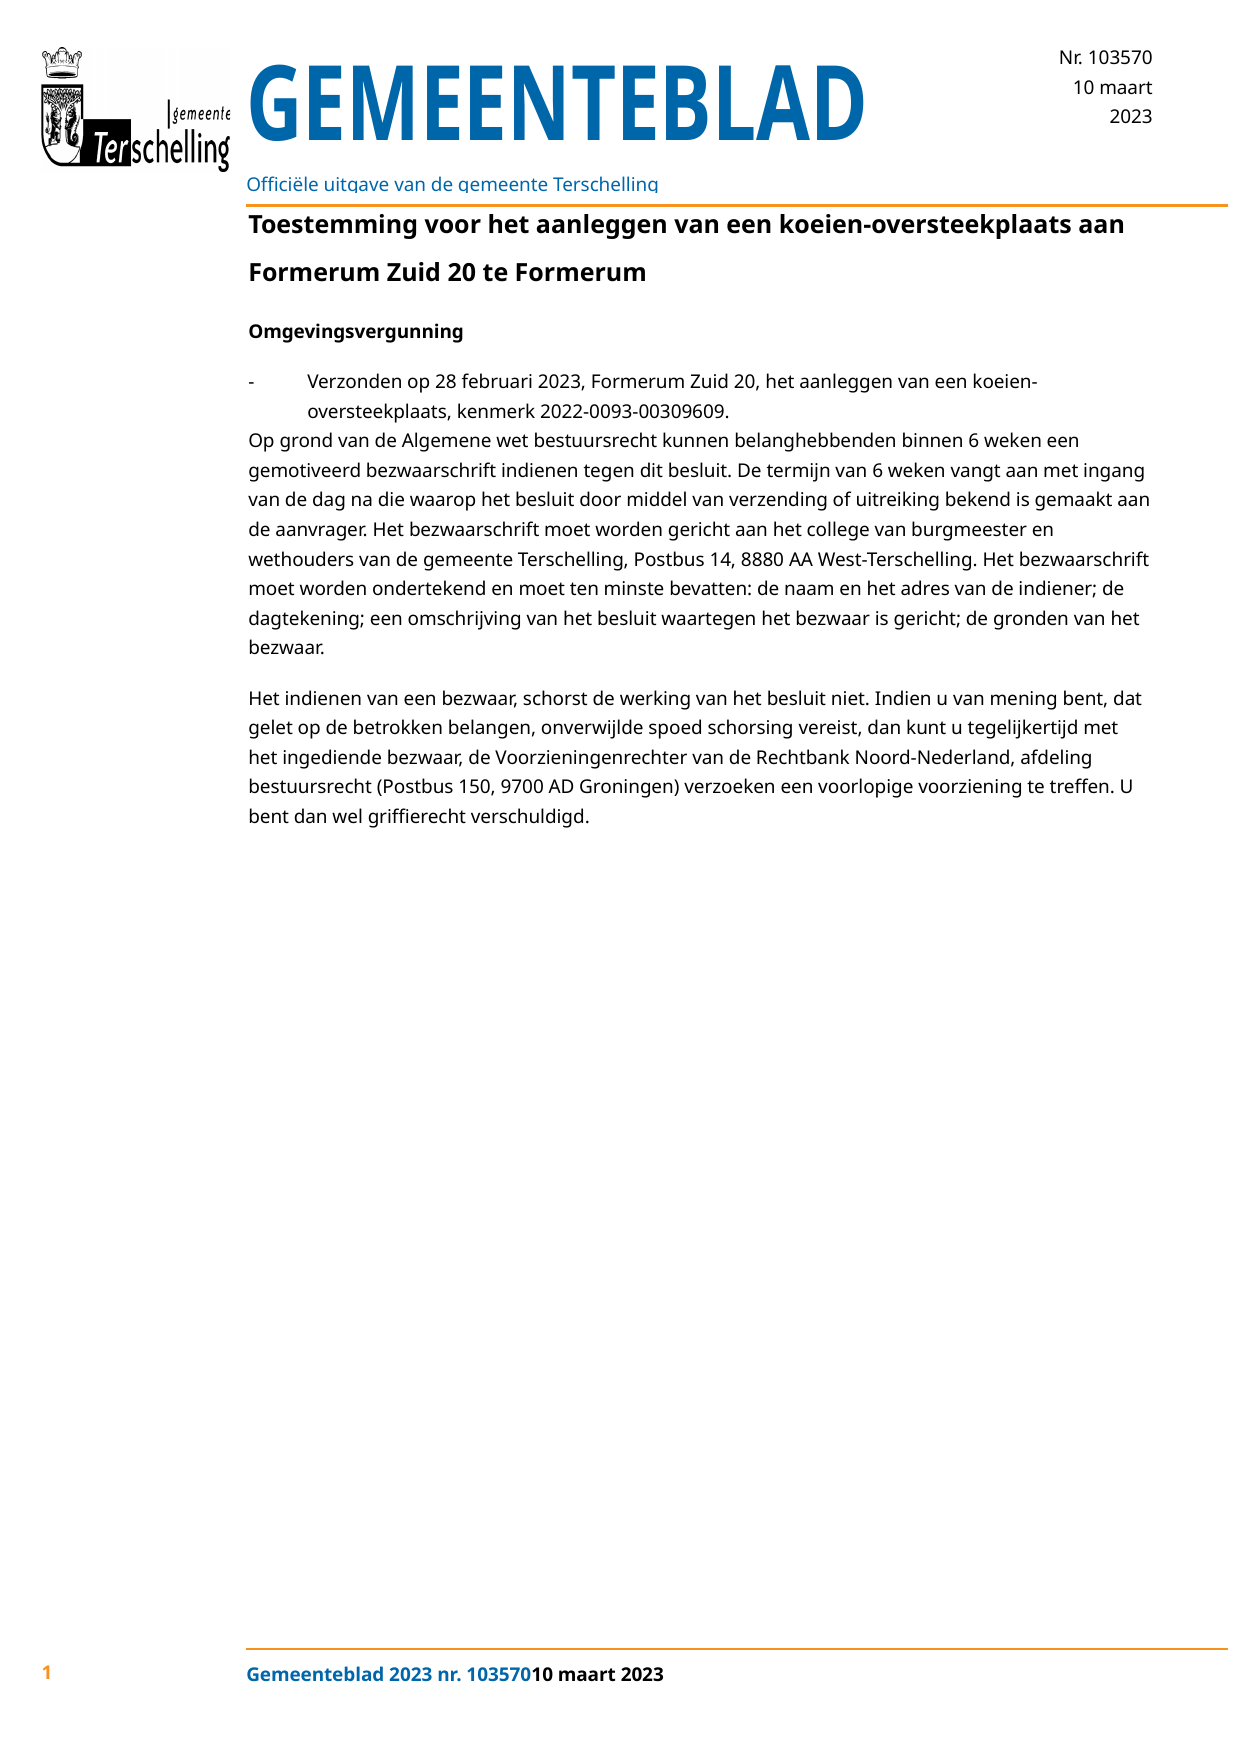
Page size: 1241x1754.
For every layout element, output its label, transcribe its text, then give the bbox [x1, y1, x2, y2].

text Het indienen van een bezwaar, schorst de werking van het besluit niet. Indien u van mening bent, dat gelet op de betrokken belangen, onverwijlde spoed schorsing vereist, dan kunt u tegelijkertijd met het ingediende bezwaar, de Voorzieningenrechter van de Rechtbank Noord-Nederland, afdeling bestuursrecht (Postbus 150, 9700 AD Groningen) verzoeken een voorlopige voorziening te treffen. U bent dan wel griffierecht verschuldigd. [248, 685, 1152, 829]
text Toestemming voor het aanleggen van een koeien-oversteekplaats aan Formerum Zuid 20 te Formerum [248, 207, 1152, 288]
text Omgevingsvergunning [248, 318, 1152, 344]
picture [41, 47, 231, 172]
list Verzonden op 28 februari 2023, Formerum Zuid 20, het aanleggen van een koeien-oversteekplaats, kenmerk 2022-0093-00309609. [248, 368, 1152, 424]
text Op grond van de Algemene wet bestuursrecht kunnen belanghebbenden binnen 6 weken een gemotiveerd bezwaarschrift indienen tegen dit besluit. De termijn van 6 weken vangt aan met ingang van de dag na die waarop het besluit door middel van verzending of uitreiking bekend is gemaakt aan de aanvrager. Het bezwaarschrift moet worden gericht aan het college van burgmeester en wethouders van de gemeente Terschelling, Postbus 14, 8880 AA West-Terschelling. Het bezwaarschrift moet worden ondertekend en moet ten minste bevatten: de naam en het adres van de indiener; de dagtekening; een omschrijving van het besluit waartegen het bezwaar is gericht; de gronden van het bezwaar. [248, 427, 1152, 660]
